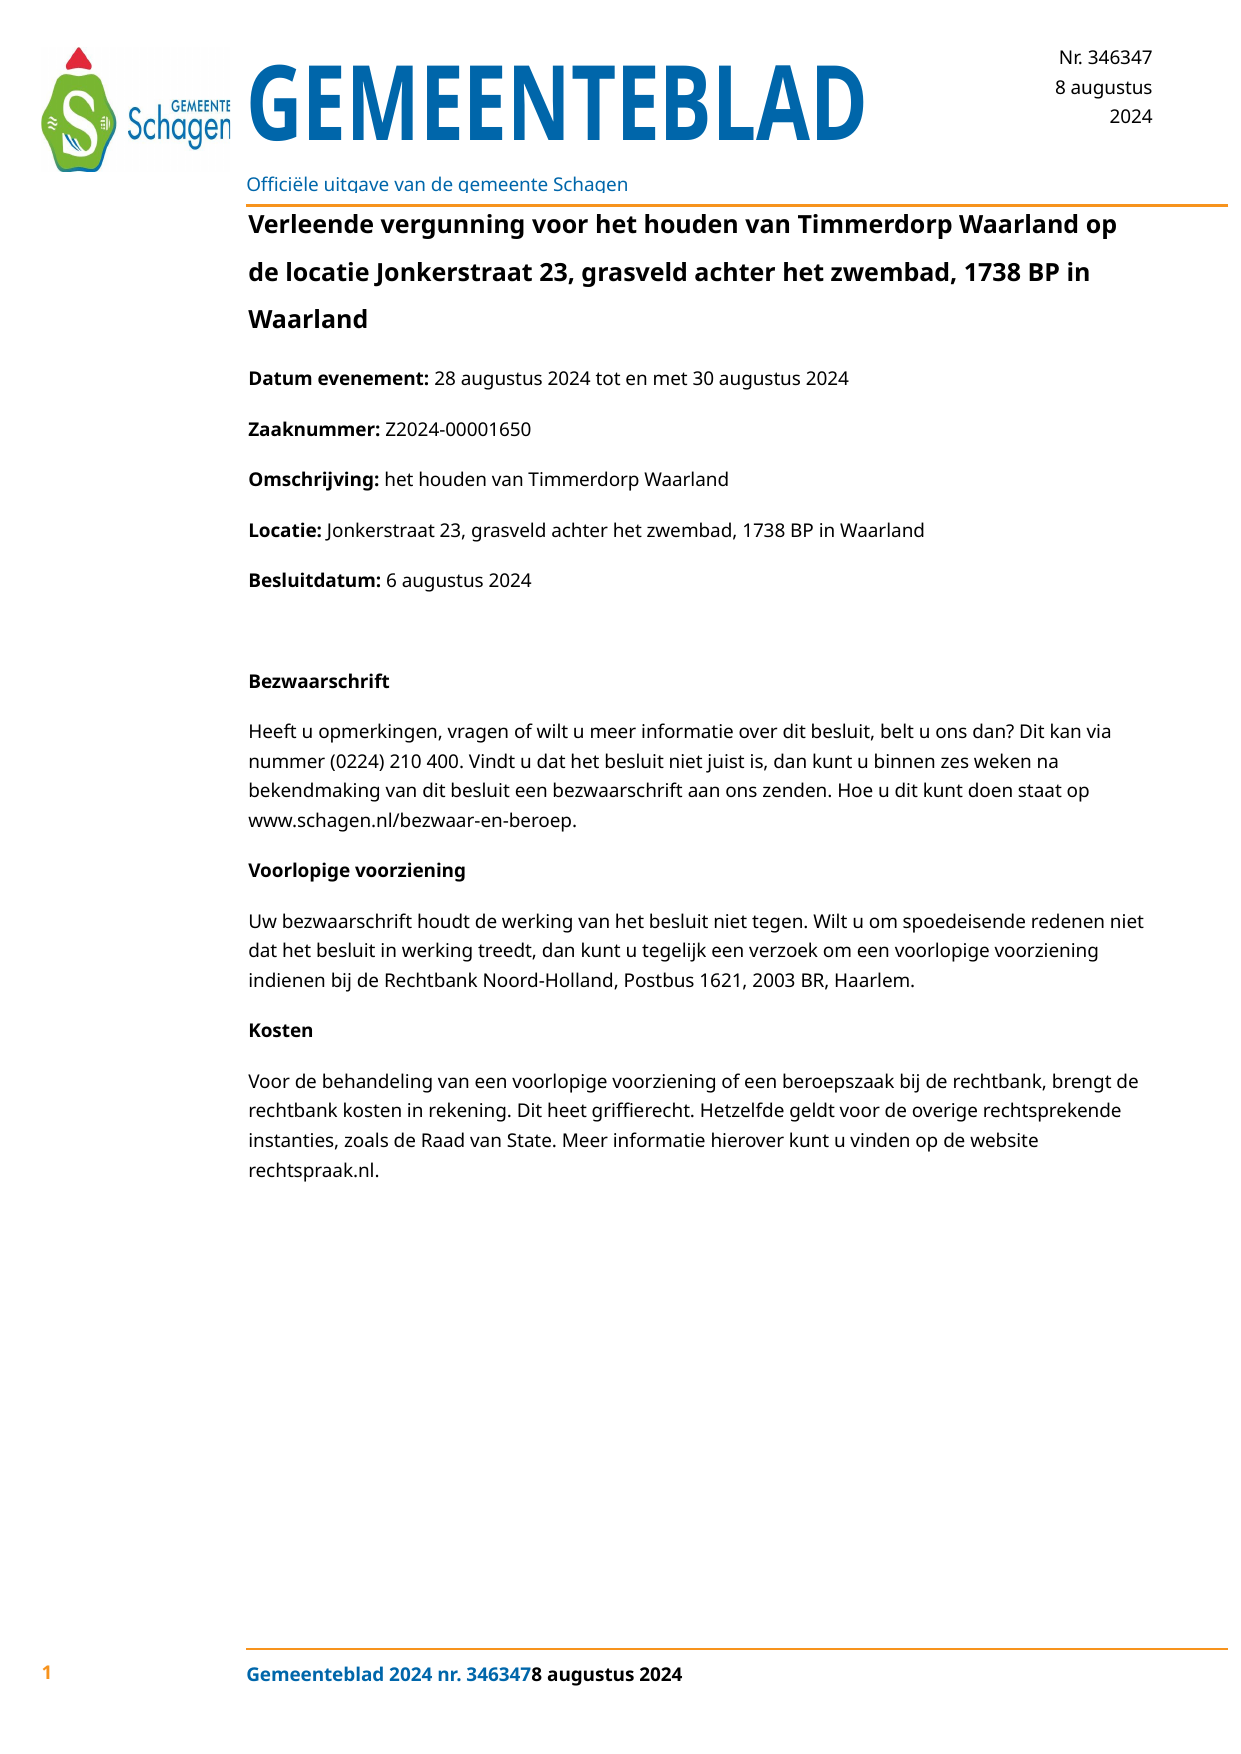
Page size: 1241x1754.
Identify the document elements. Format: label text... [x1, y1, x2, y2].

text Heeft u opmerkingen, vragen of wilt u meer informatie over dit besluit, belt u ons dan? Dit kan via nummer (0224) 210 400. Vindt u dat het besluit niet juist is, dan kunt u binnen zes weken na bekendmaking van dit besluit een bezwaarschrift aan ons zenden. Hoe u dit kunt doen staat op www.schagen.nl/bezwaar-en-beroep. [248, 718, 1152, 833]
text Besluitdatum: 6 augustus 2024 [248, 567, 1152, 593]
text Voor de behandeling van een voorlopige voorziening of een beroepszaak bij de rechtbank, brengt de rechtbank kosten in rekening. Dit heet griffierecht. Hetzelfde geldt voor de overige rechtsprekende instanties, zoals de Raad van State. Meer informatie hierover kunt u vinden op de website rechtspraak.nl. [248, 1068, 1152, 1182]
text Datum evenement: 28 augustus 2024 tot en met 30 augustus 2024 [248, 366, 1152, 391]
text Voorlopige voorziening [248, 858, 1152, 883]
text Locatie: Jonkerstraat 23, grasveld achter het zwembad, 1738 BP in Waarland [248, 517, 1152, 542]
text Kosten [248, 1018, 1152, 1043]
text Omschrijving: het houden van Timmerdorp Waarland [248, 466, 1152, 492]
text Zaaknummer: Z2024-00001650 [248, 416, 1152, 442]
text Uw bezwaarschrift houdt de werking van het besluit niet tegen. Wilt u om spoedeisende redenen niet dat het besluit in werking treedt, dan kunt u tegelijk een verzoek om een voorlopige voorziening indienen bij de Rechtbank Noord-Holland, Postbus 1621, 2003 BR, Haarlem. [248, 908, 1152, 993]
text Verleende vergunning voor het houden van Timmerdorp Waarland op de locatie Jonkerstraat 23, grasveld achter het zwembad, 1738 BP in Waarland [248, 207, 1152, 336]
picture [41, 47, 231, 172]
text Bezwaarschrift [248, 668, 1152, 694]
